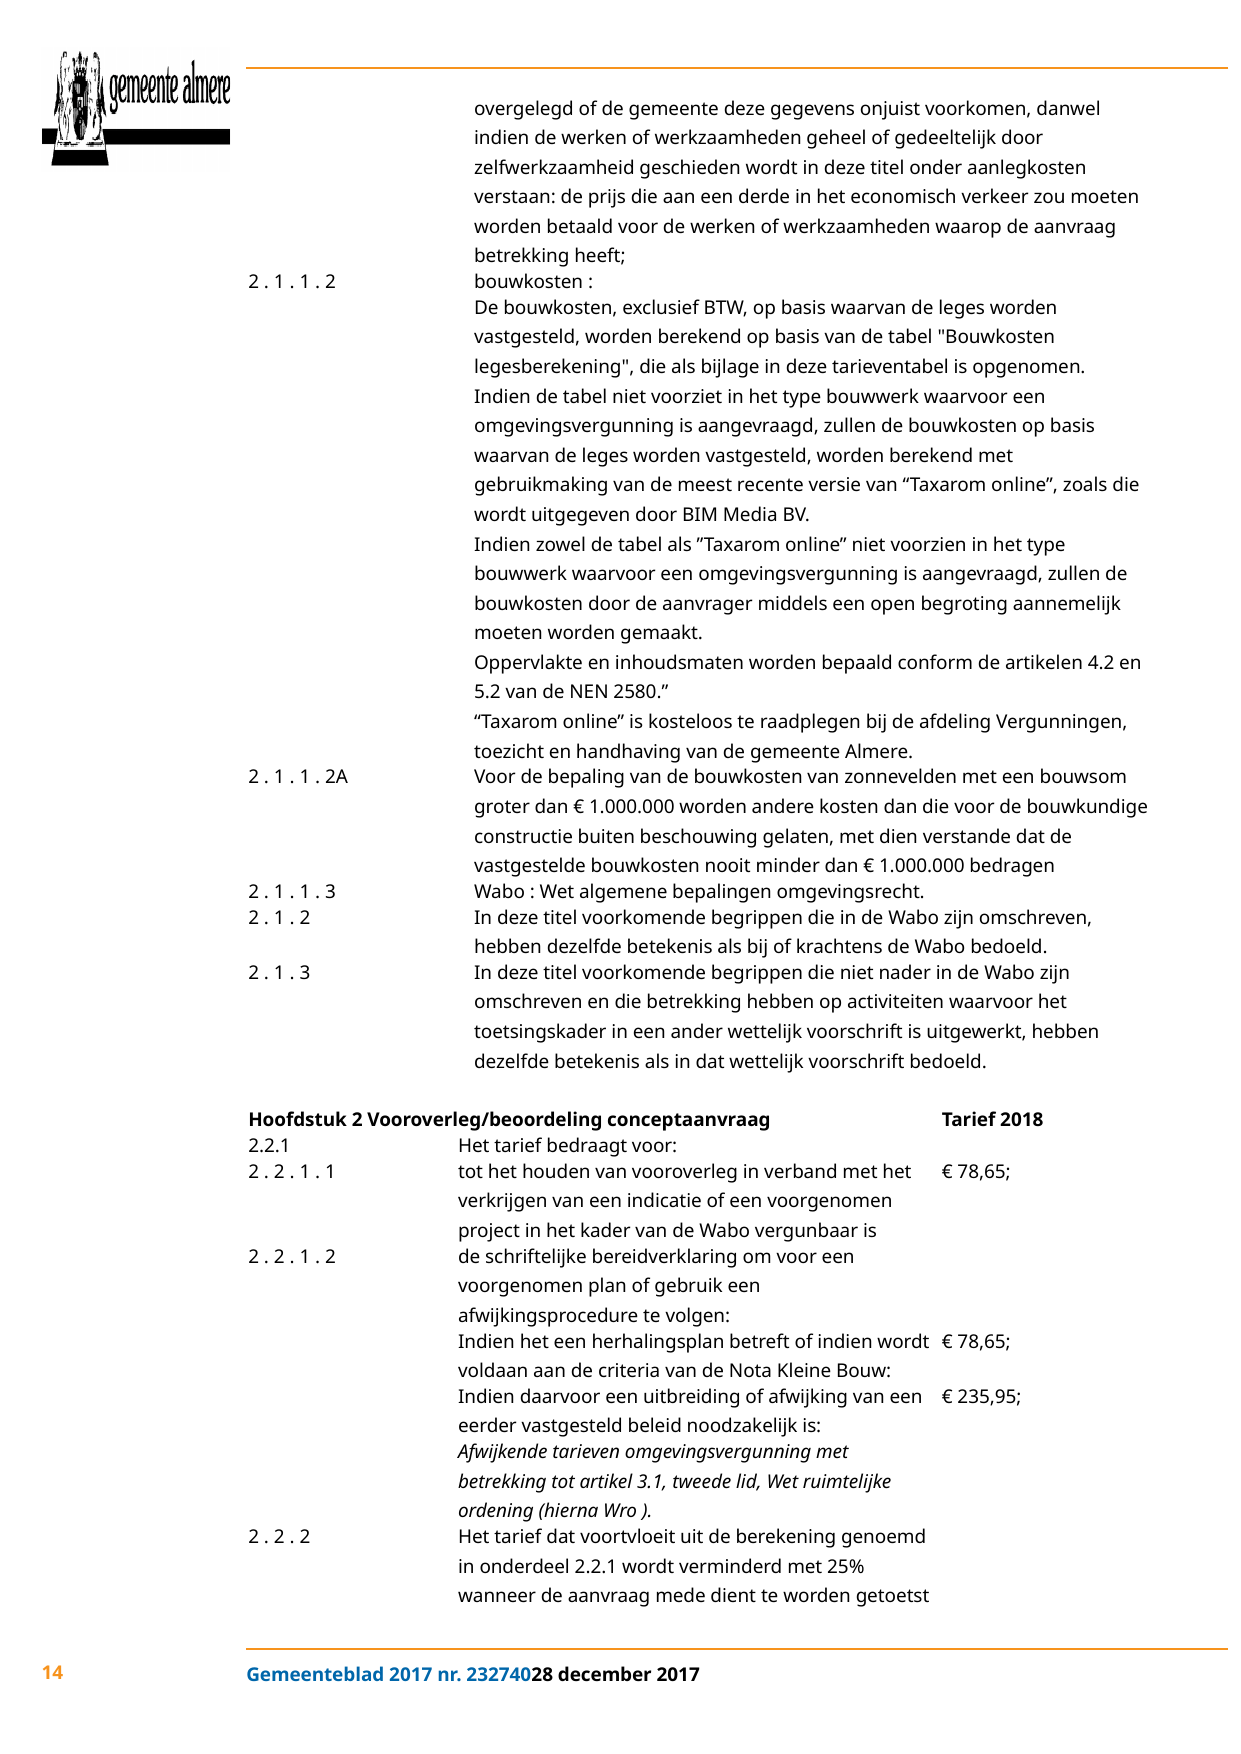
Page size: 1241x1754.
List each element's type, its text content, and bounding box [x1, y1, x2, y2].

table_header Hoofdstuk 2 Vooroverleg/beoordeling conceptaanvraag [248, 1107, 942, 1132]
table_cell [942, 1523, 1152, 1608]
table_cell Wabo : Wet algemene bepalingen omgevingsrecht. [474, 878, 1152, 904]
table_cell [248, 294, 474, 764]
table_cell 2 . 2 . 1 . 1 [248, 1158, 458, 1243]
table_cell Het tarief dat voortvloeit uit de berekening genoemd in onderdeel 2.2.1 wordt verminderd met 25% wanneer de aanvraag mede dient te worden getoetst [458, 1523, 942, 1608]
table_cell 2 . 1 . 1 . 3 [248, 878, 474, 904]
table_cell bouwkosten : [474, 269, 1152, 294]
picture [41, 47, 231, 172]
table_cell 2 . 1 . 1 . 2 [248, 269, 474, 294]
table_cell overgelegd of de gemeente deze gegevens onjuist voorkomen, danwel indien de werken of werkzaamheden geheel of gedeeltelijk door zelfwerkzaamheid geschieden wordt in deze titel onder aanlegkosten verstaan: de prijs die aan een derde in het economisch verkeer zou moeten worden betaald voor de werken of werkzaamheden waarop de aanvraag betrekking heeft; [474, 95, 1152, 268]
table_cell [248, 1328, 458, 1383]
table_cell In deze titel voorkomende begrippen die niet nader in de Wabo zijn omschreven en die betrekking hebben op activiteiten waarvoor het toetsingskader in een ander wettelijk voorschrift is uitgewerkt, hebben dezelfde betekenis als in dat wettelijk voorschrift bedoeld. [474, 959, 1152, 1074]
table_cell Indien daarvoor een uitbreiding of afwijking van een eerder vastgesteld beleid noodzakelijk is: [458, 1383, 942, 1438]
table_cell [942, 1243, 1152, 1328]
table_cell [942, 1439, 1152, 1523]
table_cell Voor de bepaling van de bouwkosten van zonnevelden met een bouwsom groter dan € 1.000.000 worden andere kosten dan die voor de bouwkundige constructie buiten beschouwing gelaten, met dien verstande dat de vastgestelde bouwkosten nooit minder dan € 1.000.000 bedragen [474, 764, 1152, 878]
table_cell 2 . 1 . 3 [248, 959, 474, 1074]
table_cell Het tarief bedraagt voor: [458, 1132, 942, 1158]
table_cell [942, 1132, 1152, 1158]
table_cell € 78,65; [942, 1158, 1152, 1243]
table_cell 2 . 1 . 1 . 2A [248, 764, 474, 878]
table_cell € 235,95; [942, 1383, 1152, 1438]
table_cell € 78,65; [942, 1328, 1152, 1383]
table_cell [248, 1383, 458, 1438]
table_cell In deze titel voorkomende begrippen die in de Wabo zijn omschreven, hebben dezelfde betekenis als bij of krachtens de Wabo bedoeld. [474, 904, 1152, 959]
table_cell [248, 1439, 458, 1523]
table_cell De bouwkosten, exclusief BTW, op basis waarvan de leges worden vastgesteld, worden berekend op basis van de tabel "Bouwkosten legesberekening", die als bijlage in deze tarieventabel is opgenomen. Indien de tabel niet voorziet in het type bouwwerk waarvoor een omgevingsvergunning is aangevraagd, zullen de bouwkosten op basis waarvan de leges worden vastgesteld, worden berekend met gebruikmaking van de meest recente versie van “Taxarom online”, zoals die wordt uitgegeven door BIM Media BV. Indien zowel de tabel als ”Taxarom online” niet voorzien in het type bouwwerk waarvoor een omgevingsvergunning is aangevraagd, zullen de bouwkosten door de aanvrager middels een open begroting aannemelijk moeten worden gemaakt. Oppervlakte en inhoudsmaten worden bepaald conform de artikelen 4.2 en 5.2 van de NEN 2580.” “Taxarom online” is kosteloos te raadplegen bij de afdeling Vergunningen, toezicht en handhaving van de gemeente Almere. [474, 294, 1152, 764]
table_cell Afwijkende tarieven omgevingsvergunning met betrekking tot artikel 3.1, tweede lid, Wet ruimtelijke ordening (hierna Wro ). [458, 1439, 942, 1523]
table_header Tarief 2018 [942, 1107, 1152, 1132]
table_cell 2 . 2 . 1 . 2 [248, 1243, 458, 1328]
table_cell 2 . 2 . 2 [248, 1523, 458, 1608]
table_cell 2 . 1 . 2 [248, 904, 474, 959]
table_cell Indien het een herhalingsplan betreft of indien wordt voldaan aan de criteria van de Nota Kleine Bouw: [458, 1328, 942, 1383]
table_cell 2.2.1 [248, 1132, 458, 1158]
table_cell tot het houden van vooroverleg in verband met het verkrijgen van een indicatie of een voorgenomen project in het kader van de Wabo vergunbaar is [458, 1158, 942, 1243]
table_cell [248, 95, 474, 268]
table_cell de schriftelijke bereidverklaring om voor een voorgenomen plan of gebruik een afwijkingsprocedure te volgen: [458, 1243, 942, 1328]
